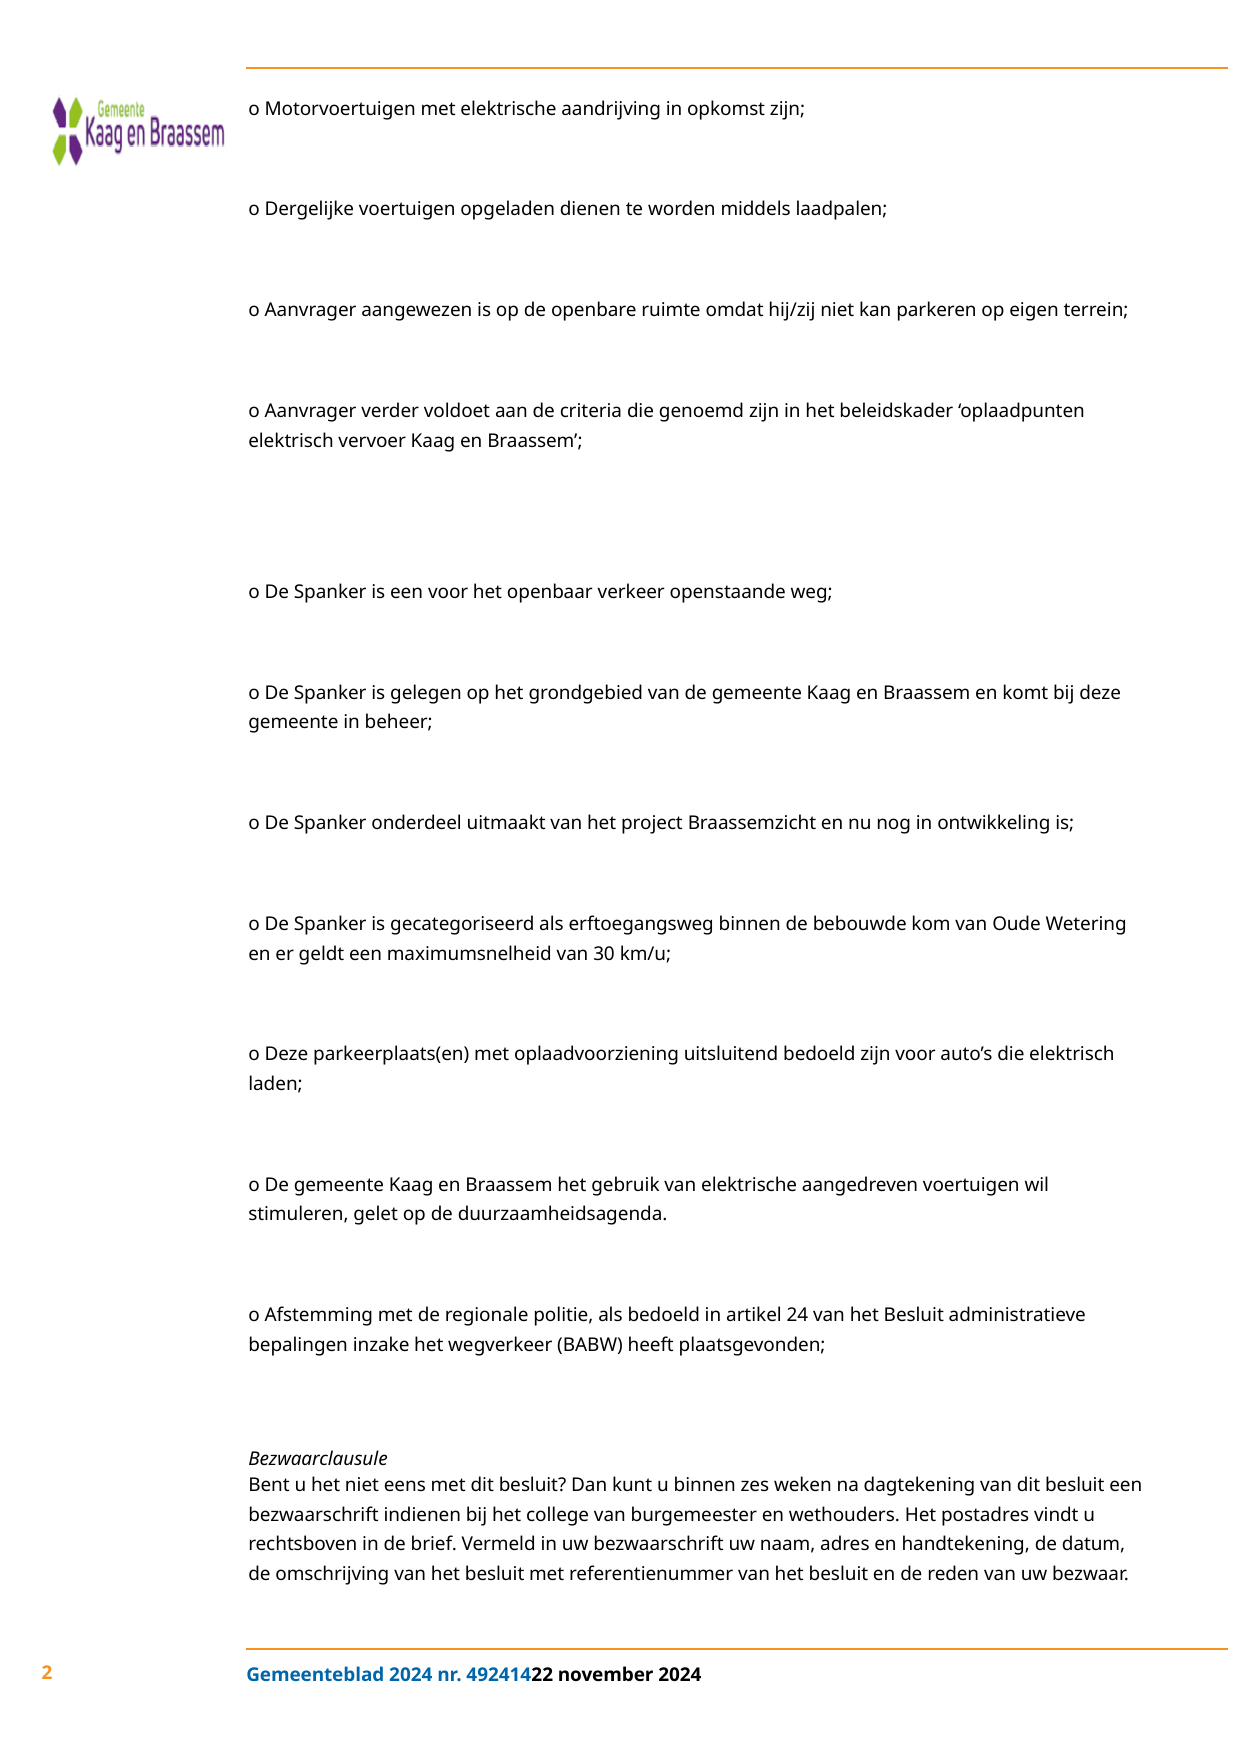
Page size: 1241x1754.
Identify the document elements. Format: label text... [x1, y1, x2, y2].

text o De Spanker onderdeel uitmaakt van het project Braassemzicht en nu nog in ontwikkeling is; [248, 809, 1152, 835]
text o Afstemming met de regionale politie, als bedoeld in artikel 24 van het Besluit administratieve bepalingen inzake het wegverkeer (BABW) heeft plaatsgevonden; [248, 1301, 1152, 1357]
text o De Spanker is een voor het openbaar verkeer openstaande weg; [248, 578, 1152, 604]
text o De Spanker is gelegen op het grondgebied van de gemeente Kaag en Braassem en komt bij deze gemeente in beheer; [248, 679, 1152, 734]
text o De gemeente Kaag en Braassem het gebruik van elektrische aangedreven voertuigen wil stimuleren, gelet op de duurzaamheidsagenda. [248, 1171, 1152, 1226]
text o Deze parkeerplaats(en) met oplaadvoorziening uitsluitend bedoeld zijn voor auto’s die elektrisch laden; [248, 1041, 1152, 1096]
text Bezwaarclausule [248, 1445, 1152, 1471]
text o Aanvrager verder voldoet aan de criteria die genoemd zijn in het beleidskader ‘oplaadpunten elektrisch vervoer Kaag en Braassem’; [248, 397, 1152, 453]
text o De Spanker is gecategoriseerd als erftoegangsweg binnen de bebouwde kom van Oude Wetering en er geldt een maximumsnelheid van 30 km/u; [248, 910, 1152, 966]
text o Dergelijke voertuigen opgeladen dienen te worden middels laadpalen; [248, 196, 1152, 221]
text o Aanvrager aangewezen is op de openbare ruimte omdat hij/zij niet kan parkeren op eigen terrein; [248, 296, 1152, 322]
text Bent u het niet eens met dit besluit? Dan kunt u binnen zes weken na dagtekening van dit besluit een bezwaarschrift indienen bij het college van burgemeester en wethouders. Het postadres vindt u rechtsboven in de brief. Vermeld in uw bezwaarschrift uw naam, adres en handtekening, de datum, de omschrijving van het besluit met referentienummer van het besluit en de reden van uw bezwaar. [248, 1471, 1152, 1586]
text o Motorvoertuigen met elektrische aandrijving in opkomst zijn; [248, 95, 1152, 121]
picture [41, 47, 231, 172]
